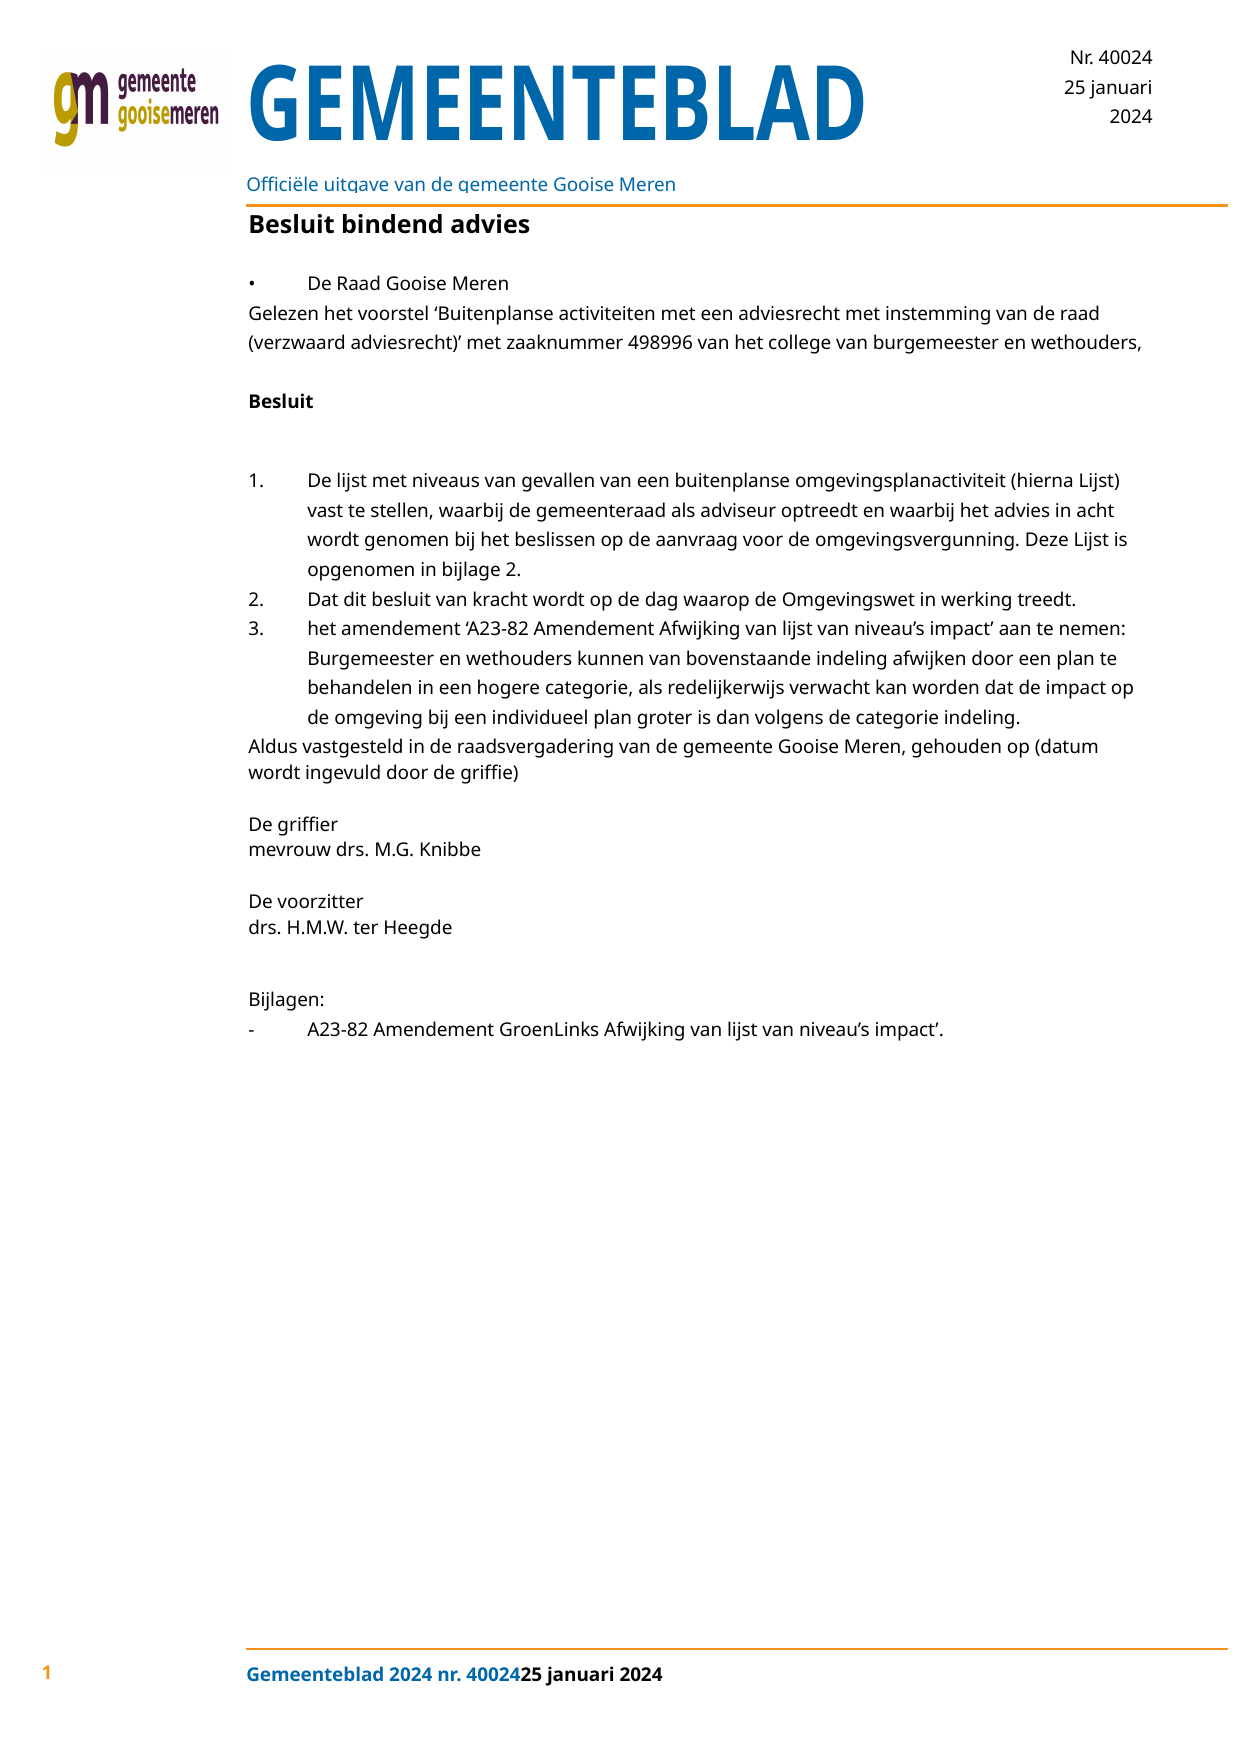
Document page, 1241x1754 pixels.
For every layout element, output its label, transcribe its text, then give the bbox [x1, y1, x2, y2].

text drs. H.M.W. ter Heegde [248, 914, 1152, 939]
text Besluit [248, 389, 1152, 414]
list A23-82 Amendement GroenLinks Afwijking van lijst van niveau’s impact’. [248, 1016, 1152, 1041]
text mevrouw drs. M.G. Knibbe [248, 837, 1152, 862]
list De lijst met niveaus van gevallen van een buitenplanse omgevingsplanactiviteit (hierna Lijst) vast te stellen, waarbij de gemeenteraad als adviseur optreedt en waarbij het advies in acht wordt genomen bij het beslissen op de aanvraag voor de omgevingsvergunning. Deze Lijst is opgenomen in bijlage 2. [248, 467, 1152, 582]
text Bijlagen: [248, 986, 1152, 1012]
text Besluit bindend advies [248, 207, 1152, 241]
list Dat dit besluit van kracht wordt op de dag waarop de Omgevingswet in werking treedt. [248, 586, 1152, 612]
text Aldus vastgesteld in de raadsvergadering van de gemeente Gooise Meren, gehouden op (datum wordt ingevuld door de griffie) [248, 734, 1152, 785]
list het amendement ‘A23-82 Amendement Afwijking van lijst van niveau’s impact’ aan te nemen: Burgemeester en wethouders kunnen van bovenstaande indeling afwijken door een plan te behandelen in een hogere categorie, als redelijkerwijs verwacht kan worden dat de impact op de omgeving bij een individueel plan groter is dan volgens de categorie indeling. [248, 615, 1152, 730]
text De griffier [248, 811, 1152, 837]
text De voorzitter [248, 888, 1152, 914]
picture [41, 47, 231, 172]
list De Raad Gooise Meren [248, 270, 1152, 296]
text Gelezen het voorstel ‘Buitenplanse activiteiten met een adviesrecht met instemming van de raad (verzwaard adviesrecht)’ met zaaknummer 498996 van het college van burgemeester en wethouders, [248, 300, 1152, 355]
